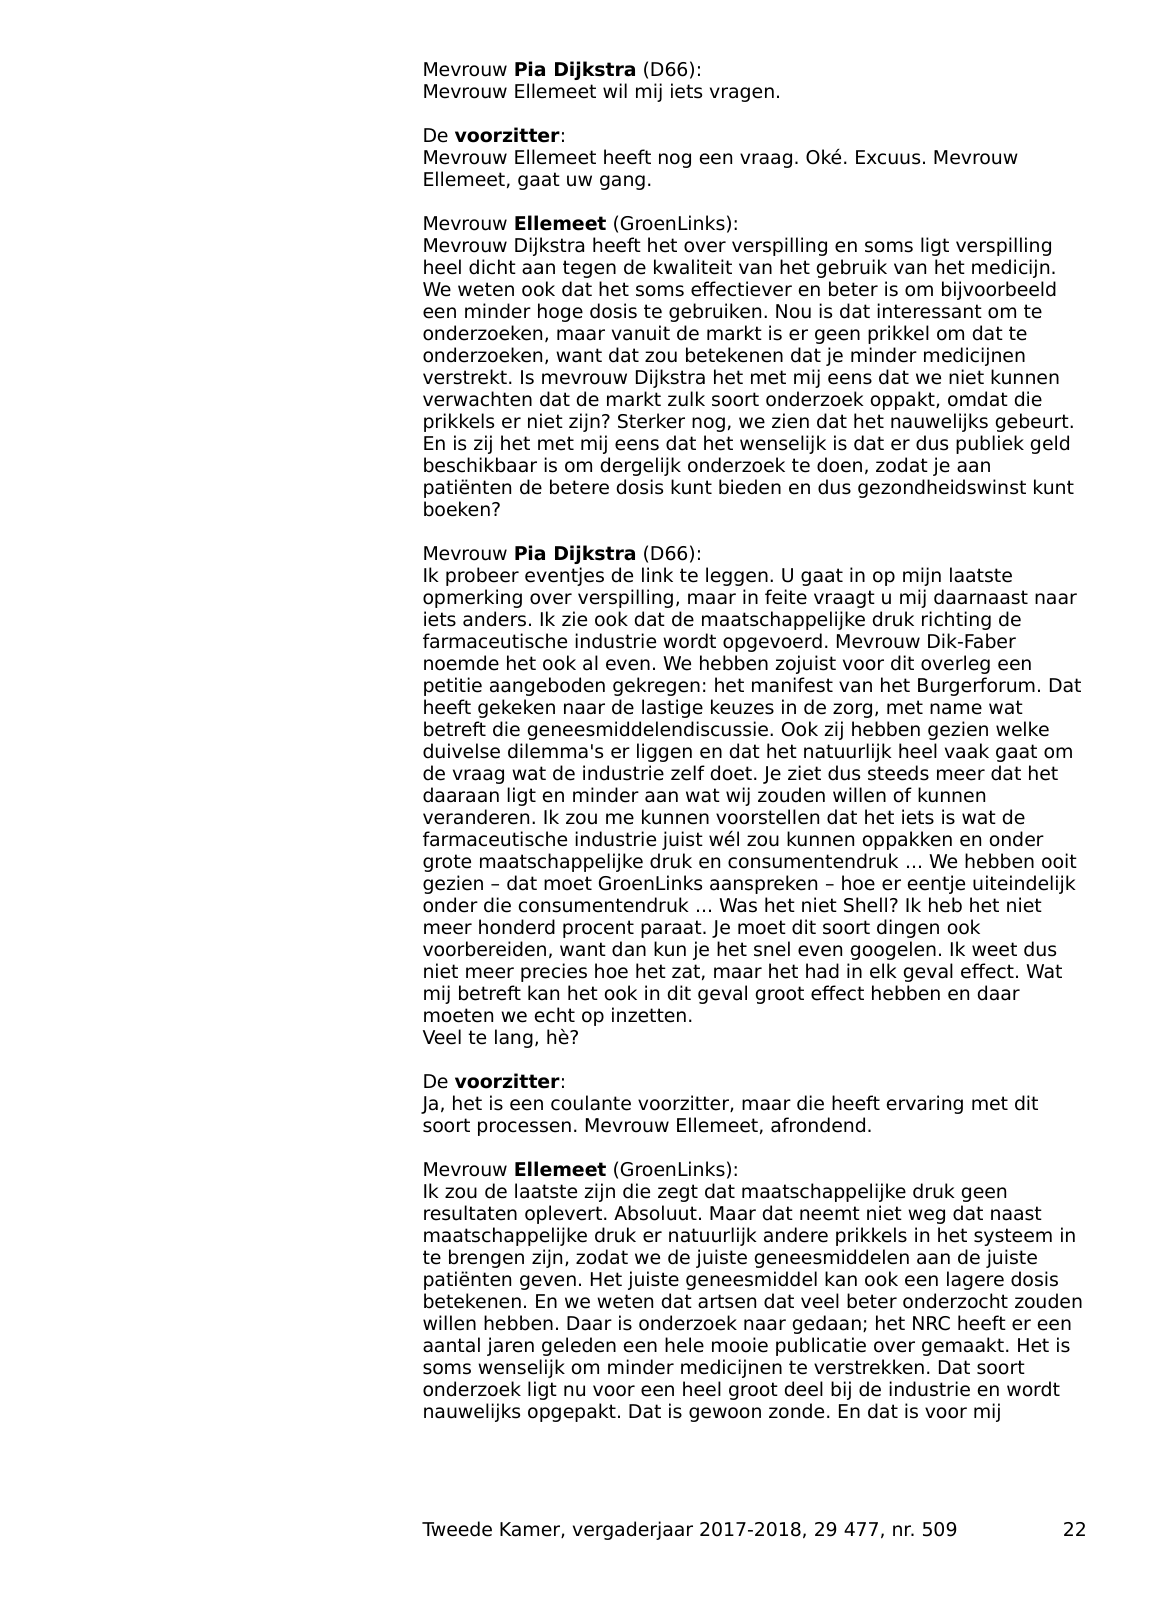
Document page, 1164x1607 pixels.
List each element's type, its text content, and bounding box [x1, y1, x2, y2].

text De voorzitter: [422, 125, 1087, 147]
text Mevrouw Pia Dijkstra (D66): [422, 543, 1087, 565]
text Mevrouw Dijkstra heeft het over verspilling en soms ligt verspilling heel dicht aan tegen de kwaliteit van het gebruik van het medicijn. We weten ook dat het soms effectiever en beter is om bijvoorbeeld een minder hoge dosis te gebruiken. Nou is dat interessant om te onderzoeken, maar vanuit de markt is er geen prikkel om dat te onderzoeken, want dat zou betekenen dat je minder medicijnen verstrekt. Is mevrouw Dijkstra het met mij eens dat we niet kunnen verwachten dat de markt zulk soort onderzoek oppakt, omdat die prikkels er niet zijn? Sterker nog, we zien dat het nauwelijks gebeurt. En is zij het met mij eens dat het wenselijk is dat er dus publiek geld beschikbaar is om dergelijk onderzoek te doen, zodat je aan patiënten de betere dosis kunt bieden en dus gezondheidswinst kunt boeken? [422, 235, 1087, 521]
text Ik zou de laatste zijn die zegt dat maatschappelijke druk geen resultaten oplevert. Absoluut. Maar dat neemt niet weg dat naast maatschappelijke druk er natuurlijk andere prikkels in het systeem in te brengen zijn, zodat we de juiste geneesmiddelen aan de juiste patiënten geven. Het juiste geneesmiddel kan ook een lagere dosis betekenen. En we weten dat artsen dat veel beter onderzocht zouden willen hebben. Daar is onderzoek naar gedaan; het NRC heeft er een aantal jaren geleden een hele mooie publicatie over gemaakt. Het is soms wenselijk om minder medicijnen te verstrekken. Dat soort onderzoek ligt nu voor een heel groot deel bij de industrie en wordt nauwelijks opgepakt. Dat is gewoon zonde. En dat is voor mij [422, 1181, 1087, 1423]
text Mevrouw Ellemeet wil mij iets vragen. [422, 81, 1087, 103]
text Ja, het is een coulante voorzitter, maar die heeft ervaring met dit soort processen. Mevrouw Ellemeet, afrondend. [422, 1093, 1087, 1137]
text Veel te lang, hè? [422, 1027, 1087, 1049]
text De voorzitter: [422, 1071, 1087, 1093]
text Mevrouw Ellemeet (GroenLinks): [422, 213, 1087, 235]
text Mevrouw Pia Dijkstra (D66): [422, 59, 1087, 81]
text Ik probeer eventjes de link te leggen. U gaat in op mijn laatste opmerking over verspilling, maar in feite vraagt u mij daarnaast naar iets anders. Ik zie ook dat de maatschappelijke druk richting de farmaceutische industrie wordt opgevoerd. Mevrouw Dik-Faber noemde het ook al even. We hebben zojuist voor dit overleg een petitie aangeboden gekregen: het manifest van het Burgerforum. Dat heeft gekeken naar de lastige keuzes in de zorg, met name wat betreft die geneesmiddelendiscussie. Ook zij hebben gezien welke duivelse dilemma's er liggen en dat het natuurlijk heel vaak gaat om de vraag wat de industrie zelf doet. Je ziet dus steeds meer dat het daaraan ligt en minder aan wat wij zouden willen of kunnen veranderen. Ik zou me kunnen voorstellen dat het iets is wat de farmaceutische industrie juist wél zou kunnen oppakken en onder grote maatschappelijke druk en consumentendruk ... We hebben ooit gezien – dat moet GroenLinks aanspreken – hoe er eentje uiteindelijk onder die consumentendruk ... Was het niet Shell? Ik heb het niet meer honderd procent paraat. Je moet dit soort dingen ook voorbereiden, want dan kun je het snel even googelen. Ik weet dus niet meer precies hoe het zat, maar het had in elk geval effect. Wat mij betreft kan het ook in dit geval groot effect hebben en daar moeten we echt op inzetten. [422, 565, 1087, 1027]
text Mevrouw Ellemeet (GroenLinks): [422, 1159, 1087, 1181]
text Mevrouw Ellemeet heeft nog een vraag. Oké. Excuus. Mevrouw Ellemeet, gaat uw gang. [422, 147, 1087, 191]
